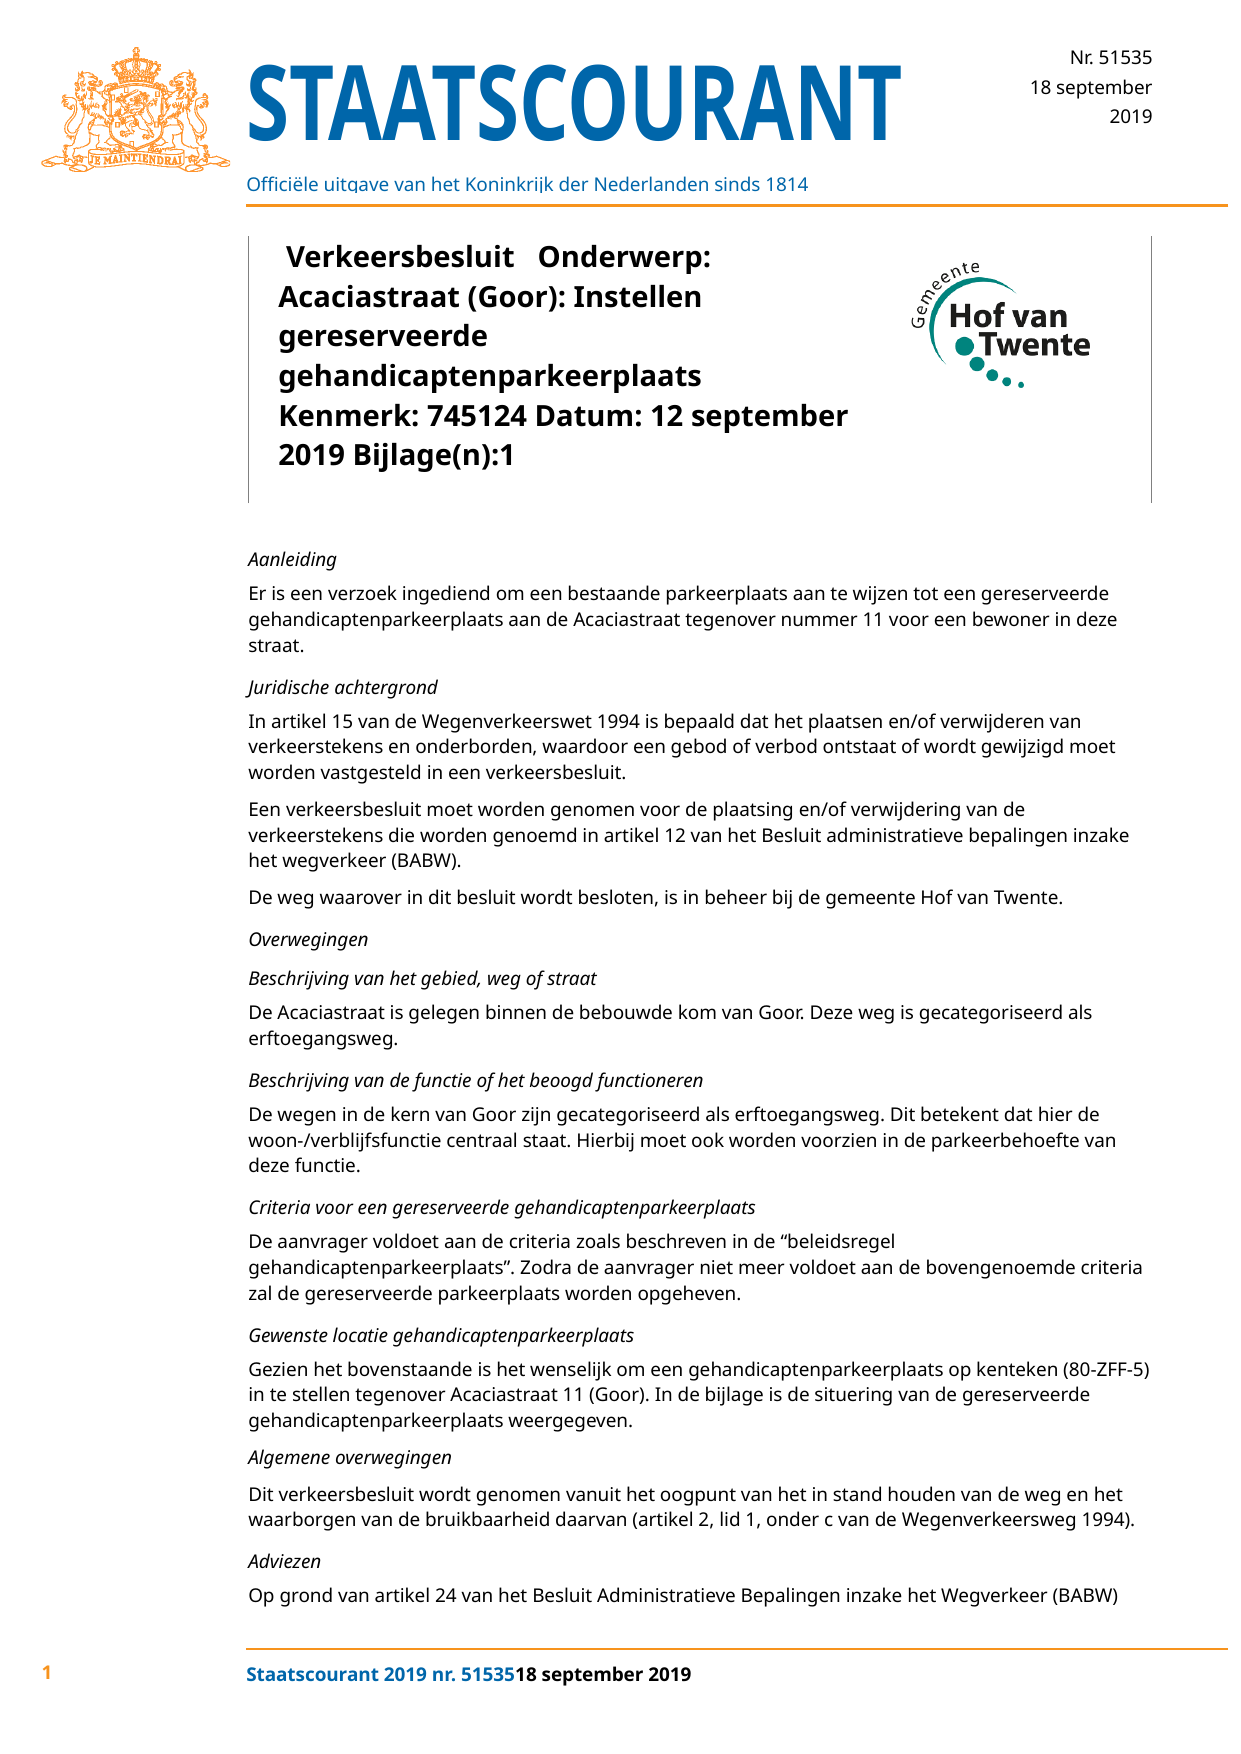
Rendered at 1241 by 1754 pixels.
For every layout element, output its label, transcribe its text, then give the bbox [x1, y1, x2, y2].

text Algemene overwegingen [248, 1444, 1152, 1470]
text De aanvrager voldoet aan de criteria zoals beschreven in de “beleidsregel gehandicaptenparkeerplaats”. Zodra de aanvrager niet meer voldoet aan de bovengenoemde criteria zal de gereserveerde parkeerplaats worden opgeheven. [248, 1228, 1152, 1306]
text Gewenste locatie gehandicaptenparkeerplaats [248, 1322, 1152, 1348]
text Op grond van artikel 24 van het Besluit Administratieve Bepalingen inzake het Wegverkeer (BABW) [248, 1582, 1152, 1608]
picture [889, 236, 1112, 414]
text Beschrijving van de functie of het beoogd functioneren [248, 1067, 1152, 1093]
table_header [850, 236, 889, 413]
text Beschrijving van het gebied, weg of straat [248, 965, 1152, 991]
text In artikel 15 van de Wegenverkeerswet 1994 is bepaald dat het plaatsen en/of verwijderen van verkeerstekens en onderborden, waardoor een gebod of verbod ontstaat of wordt gewijzigd moet worden vastgesteld in een verkeersbesluit. [248, 708, 1152, 785]
text Dit verkeersbesluit wordt genomen vanuit het oogpunt van het in stand houden van de weg en het waarborgen van de bruikbaarheid daarvan (artikel 2, lid 1, onder c van de Wegenverkeersweg 1994). [248, 1481, 1152, 1532]
picture [41, 47, 231, 172]
text De wegen in de kern van Goor zijn gecategoriseerd als erftoegangsweg. Dit betekent dat hier de woon-/verblijfsfunctie centraal staat. Hierbij moet ook worden voorzien in de parkeerbehoefte van deze functie. [248, 1101, 1152, 1178]
text Aanleiding [248, 547, 1152, 572]
text Adviezen [248, 1548, 1152, 1574]
table_header [1112, 236, 1151, 413]
text De Acaciastraat is gelegen binnen de bebouwde kom van Goor. Deze weg is gecategoriseerd als erftoegangsweg. [248, 999, 1152, 1051]
text Een verkeersbesluit moet worden genomen voor de plaatsing en/of verwijdering van de verkeerstekens die worden genoemd in artikel 12 van het Besluit administratieve bepalingen inzake het wegverkeer (BABW). [248, 796, 1152, 873]
text Juridische achtergrond [248, 674, 1152, 700]
table_header Verkeersbesluit Onderwerp: Acaciastraat (Goor): Instellen gereserveerde gehandicaptenparkeerplaats Kenmerk: 745124 Datum: 12 september 2019 Bijlage(n):1 [249, 236, 850, 503]
text Er is een verzoek ingediend om een bestaande parkeerplaats aan te wijzen tot een gereserveerde gehandicaptenparkeerplaats aan de Acaciastraat tegenover nummer 11 voor een bewoner in deze straat. [248, 581, 1152, 658]
text Overwegingen [248, 926, 1152, 952]
text De weg waarover in dit besluit wordt besloten, is in beheer bij de gemeente Hof van Twente. [248, 884, 1152, 910]
text Gezien het bovenstaande is het wenselijk om een gehandicaptenparkeerplaats op kenteken (80-ZFF-5) in te stellen tegenover Acaciastraat 11 (Goor). In de bijlage is de situering van de gereserveerde gehandicaptenparkeerplaats weergegeven. [248, 1356, 1152, 1433]
table_header [850, 414, 1151, 503]
text Criteria voor een gereserveerde gehandicaptenparkeerplaats [248, 1194, 1152, 1220]
